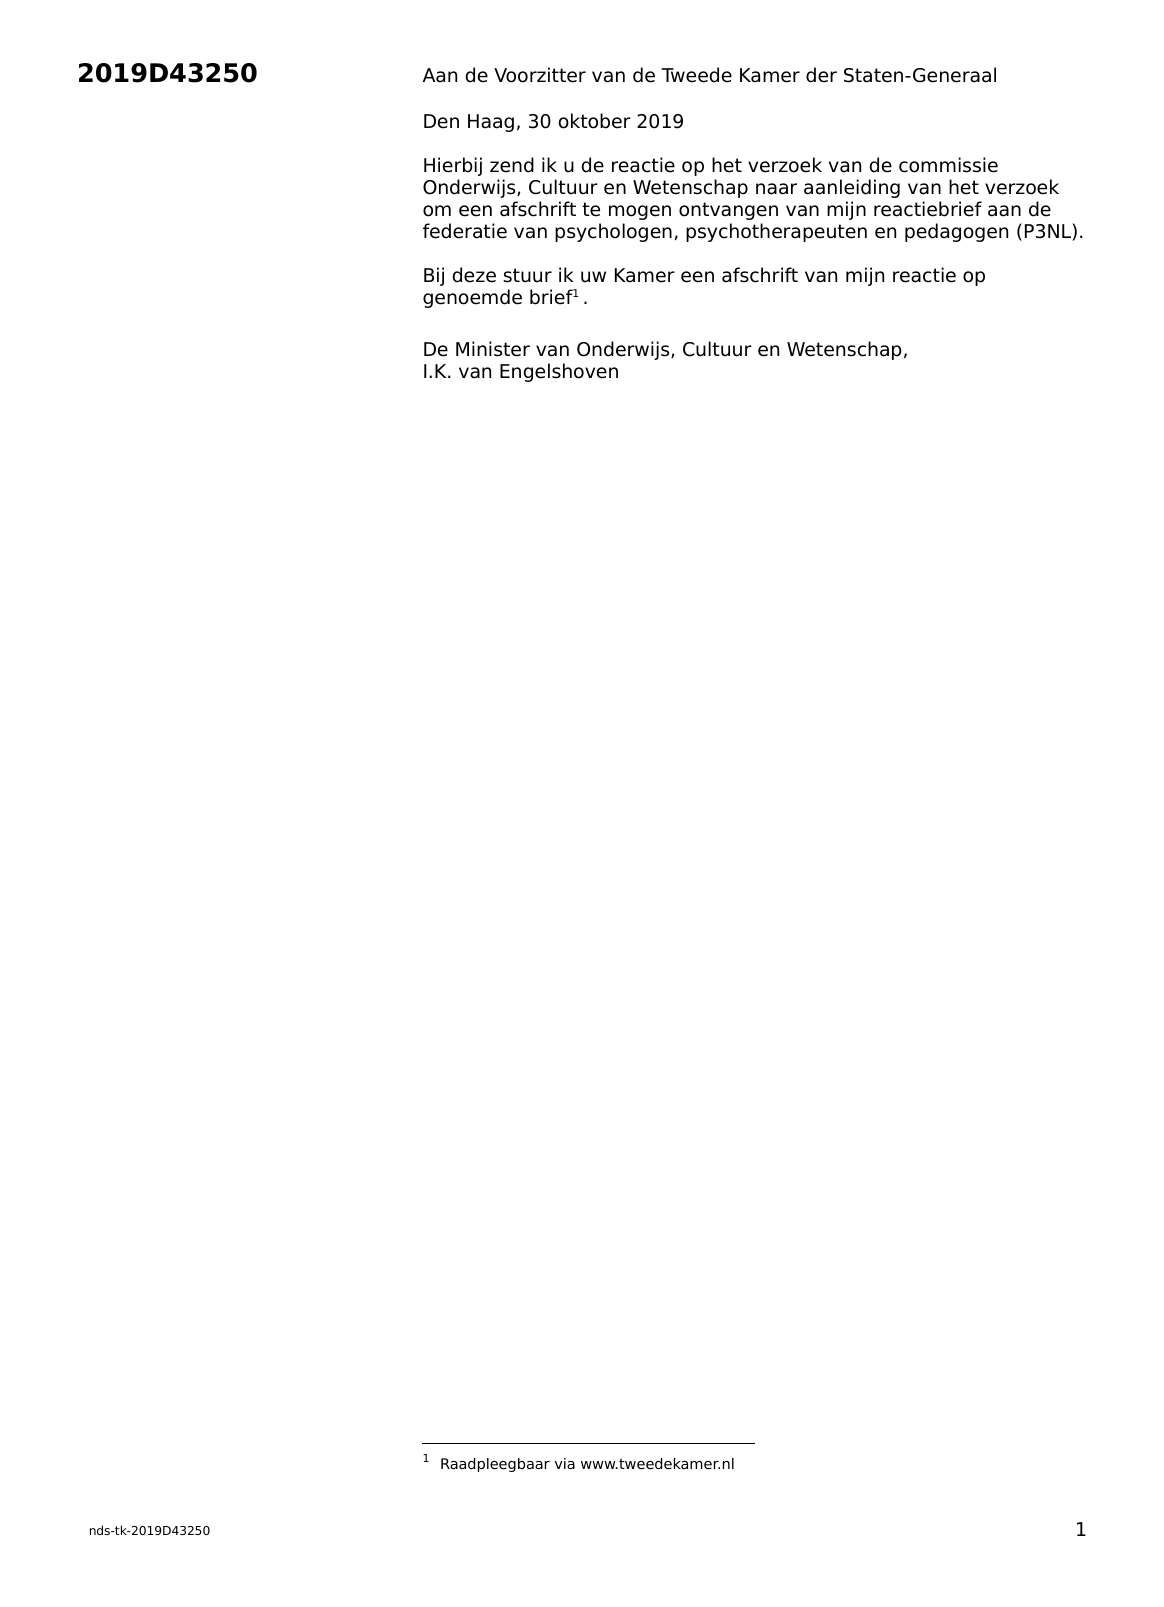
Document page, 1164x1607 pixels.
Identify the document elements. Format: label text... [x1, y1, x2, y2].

text De Minister van Onderwijs, Cultuur en Wetenschap, I.K. van Engelshoven [422, 339, 1087, 383]
text nds-tk-2019D43250 [88, 1524, 323, 1538]
text Hierbij zend ik u de reactie op het verzoek van de commissie Onderwijs, Cultuur en Wetenschap naar aanleiding van het verzoek om een afschrift te mogen ontvangen van mijn reactiebrief aan de federatie van psychologen, psychotherapeuten en pedagogen (P3NL). [422, 155, 1087, 243]
text 2019D43250 Aan de Voorzitter van de Tweede Kamer der Staten-Generaal [77, 59, 1087, 89]
text Den Haag, 30 oktober 2019 [422, 111, 1087, 133]
text Raadpleegbaar via www.tweedekamer.nl [422, 1452, 1087, 1474]
text Bij deze stuur ik uw Kamer een afschrift van mijn reactie op genoemde brief. [422, 265, 1087, 309]
